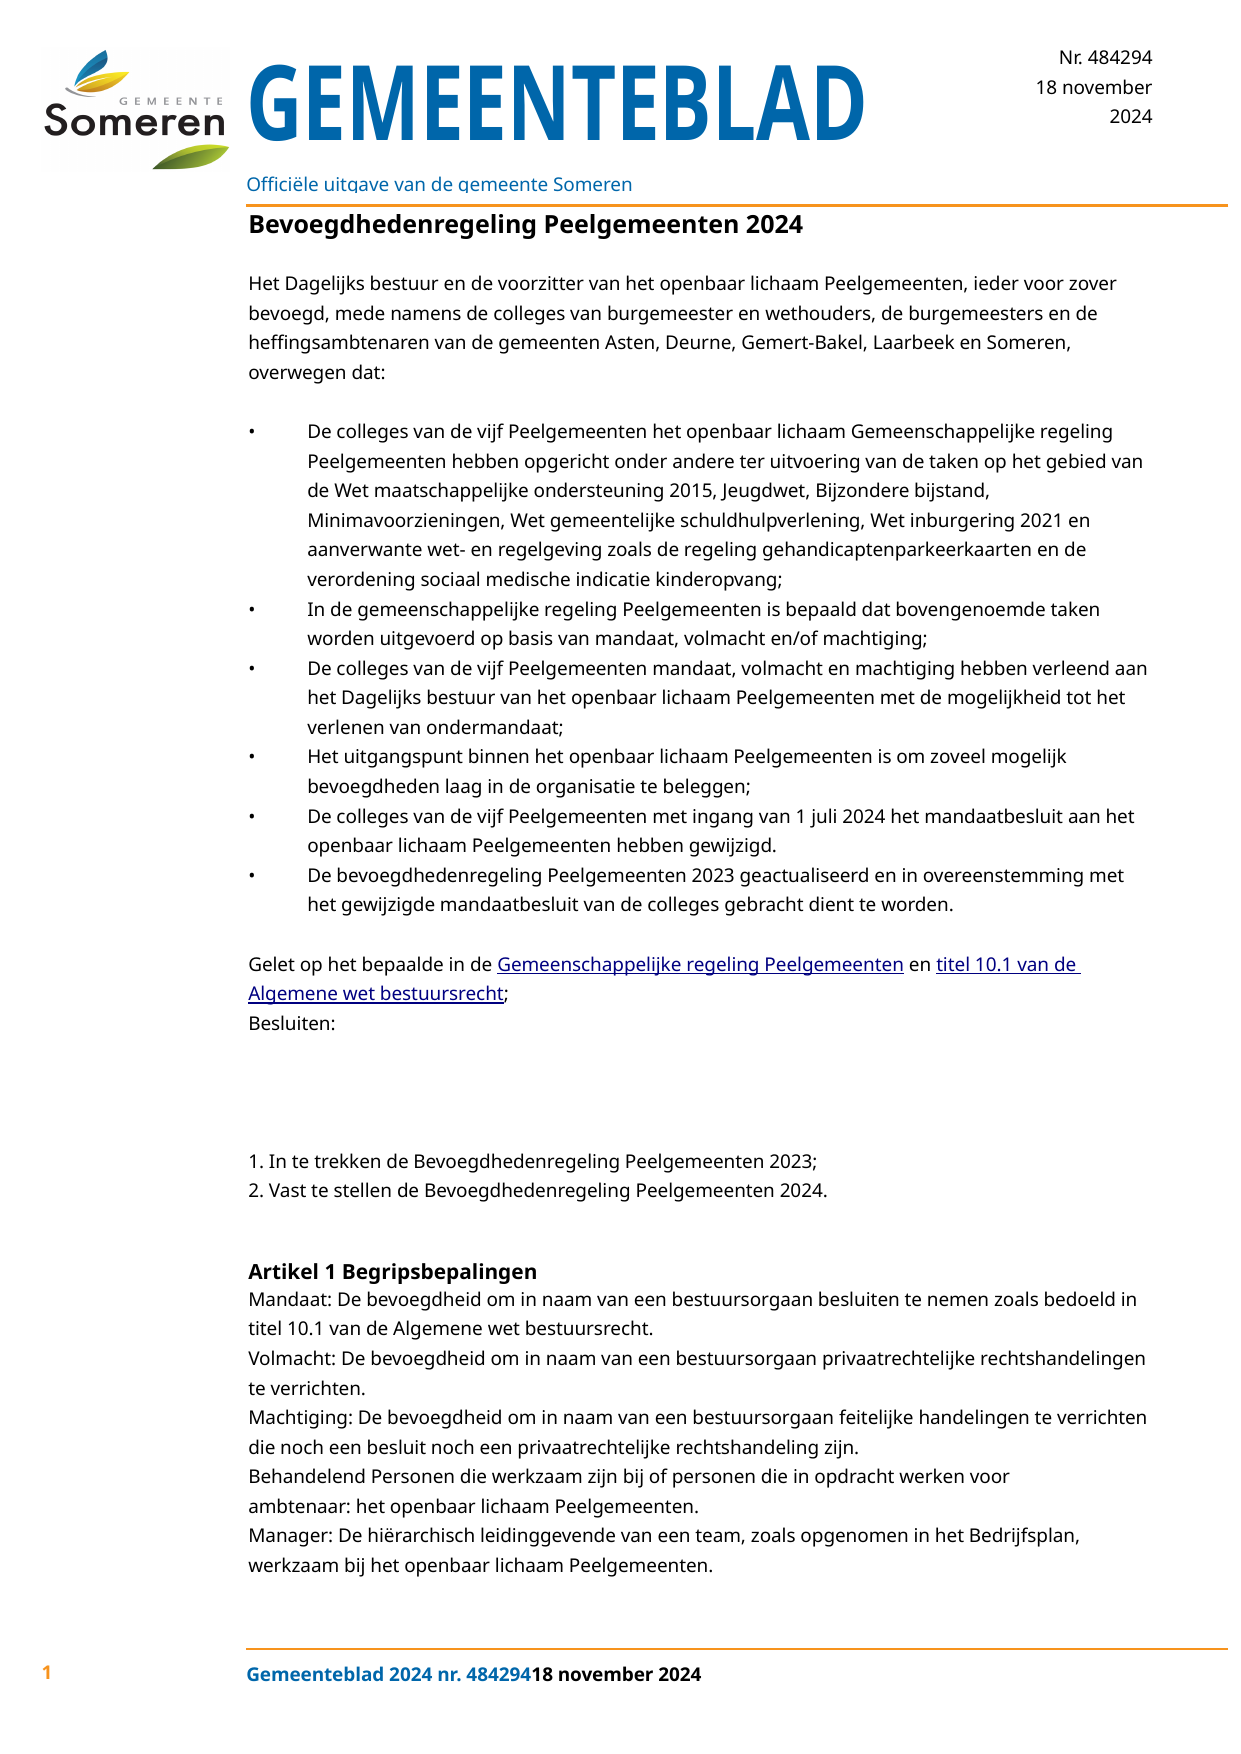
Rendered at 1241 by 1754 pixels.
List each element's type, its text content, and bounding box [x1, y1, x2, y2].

text Behandelend Personen die werkzaam zijn bij of personen die in opdracht werken voor [248, 1463, 1152, 1489]
text 1. In te trekken de Bevoegdhedenregeling Peelgemeenten 2023; [248, 1148, 1152, 1174]
list Het uitgangspunt binnen het openbaar lichaam Peelgemeenten is om zoveel mogelijk bevoegdheden laag in de organisatie te beleggen; [248, 744, 1152, 799]
text Bevoegdhedenregeling Peelgemeenten 2024 [248, 207, 1152, 241]
text Besluiten: [248, 1010, 1152, 1036]
text Volmacht: De bevoegdheid om in naam van een bestuursorgaan privaatrechtelijke rechtshandelingen te verrichten. [248, 1345, 1152, 1400]
text Artikel 1 Begripsbepalingen [248, 1257, 1152, 1286]
list De colleges van de vijf Peelgemeenten mandaat, volmacht en machtiging hebben verleend aan het Dagelijks bestuur van het openbaar lichaam Peelgemeenten met de mogelijkheid tot het verlenen van ondermandaat; [248, 655, 1152, 740]
text Gelet op het bepaalde in de Gemeenschappelijke regeling Peelgemeenten en titel 10.1 van de Algemene wet bestuursrecht; [248, 951, 1152, 1006]
picture [41, 47, 231, 172]
text Het Dagelijks bestuur en de voorzitter van het openbaar lichaam Peelgemeenten, ieder voor zover bevoegd, mede namens de colleges van burgemeester en wethouders, de burgemeesters en de heffingsambtenaren van de gemeenten Asten, Deurne, Gemert-Bakel, Laarbeek en Someren, overwegen dat: [248, 270, 1152, 385]
list De colleges van de vijf Peelgemeenten met ingang van 1 juli 2024 het mandaatbesluit aan het openbaar lichaam Peelgemeenten hebben gewijzigd. [248, 803, 1152, 858]
text 2. Vast te stellen de Bevoegdhedenregeling Peelgemeenten 2024. [248, 1177, 1152, 1203]
text ambtenaar: het openbaar lichaam Peelgemeenten. [248, 1493, 1152, 1519]
text Machtiging: De bevoegdheid om in naam van een bestuursorgaan feitelijke handelingen te verrichten die noch een besluit noch een privaatrechtelijke rechtshandeling zijn. [248, 1404, 1152, 1459]
list In de gemeenschappelijke regeling Peelgemeenten is bepaald dat bovengenoemde taken worden uitgevoerd op basis van mandaat, volmacht en/of machtiging; [248, 596, 1152, 651]
list De colleges van de vijf Peelgemeenten het openbaar lichaam Gemeenschappelijke regeling Peelgemeenten hebben opgericht onder andere ter uitvoering van de taken op het gebied van de Wet maatschappelijke ondersteuning 2015, Jeugdwet, Bijzondere bijstand, Minimavoorzieningen, Wet gemeentelijke schuldhulpverlening, Wet inburgering 2021 en aanverwante wet- en regelgeving zoals de regeling gehandicaptenparkeerkaarten en de verordening sociaal medische indicatie kinderopvang; [248, 418, 1152, 592]
text Manager: De hiërarchisch leidinggevende van een team, zoals opgenomen in het Bedrijfsplan, werkzaam bij het openbaar lichaam Peelgemeenten. [248, 1523, 1152, 1578]
list De bevoegdhedenregeling Peelgemeenten 2023 geactualiseerd en in overeenstemming met het gewijzigde mandaatbesluit van de colleges gebracht dient te worden. [248, 862, 1152, 917]
text Mandaat: De bevoegdheid om in naam van een bestuursorgaan besluiten te nemen zoals bedoeld in titel 10.1 van de Algemene wet bestuursrecht. [248, 1286, 1152, 1341]
